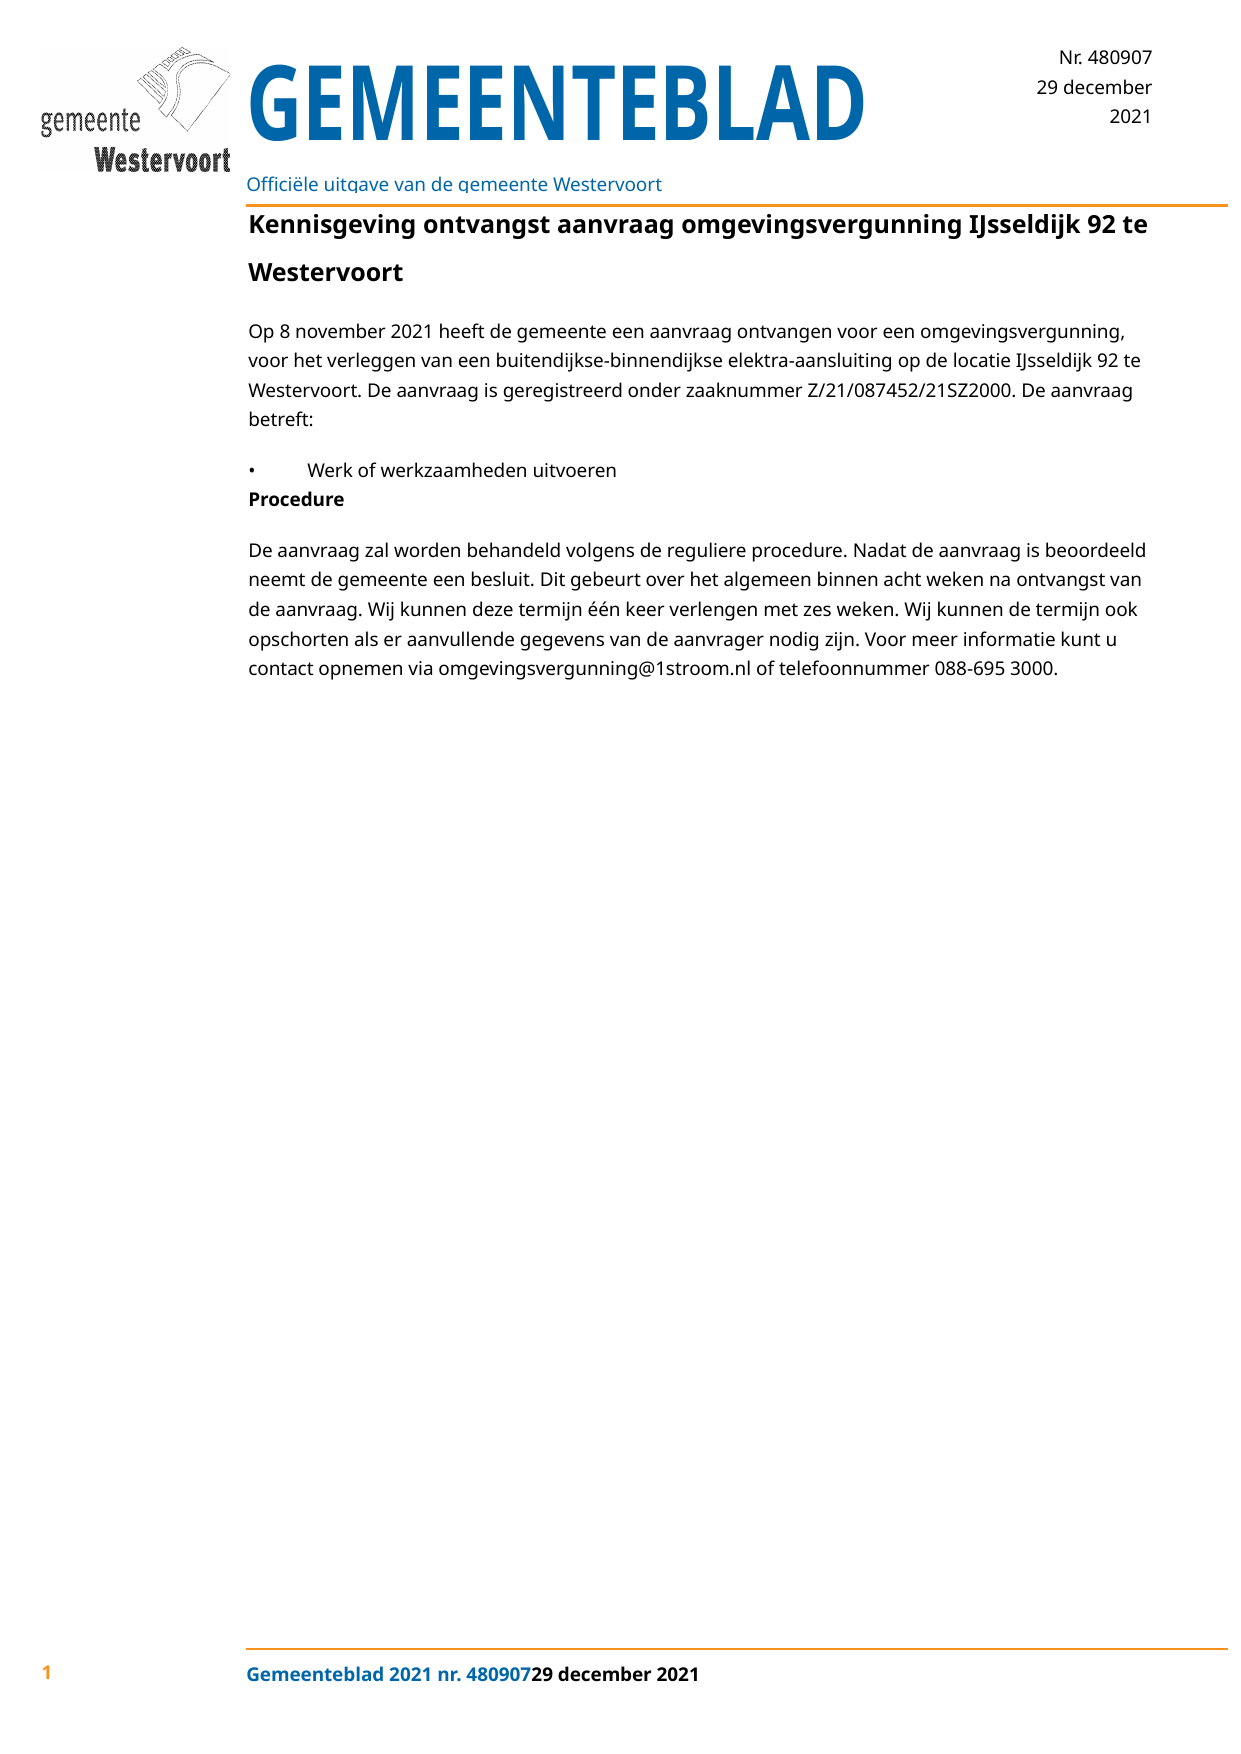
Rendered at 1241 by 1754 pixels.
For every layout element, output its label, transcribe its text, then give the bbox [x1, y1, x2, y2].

text Op 8 november 2021 heeft de gemeente een aanvraag ontvangen voor een omgevingsvergunning, voor het verleggen van een buitendijkse-binnendijkse elektra-aansluiting op de locatie IJsseldijk 92 te Westervoort. De aanvraag is geregistreerd onder zaaknummer Z/21/087452/21SZ2000. De aanvraag betreft: [248, 318, 1152, 432]
text De aanvraag zal worden behandeld volgens de reguliere procedure. Nadat de aanvraag is beoordeeld neemt de gemeente een besluit. Dit gebeurt over het algemeen binnen acht weken na ontvangst van de aanvraag. Wij kunnen deze termijn één keer verlengen met zes weken. Wij kunnen de termijn ook opschorten als er aanvullende gegevens van de aanvrager nodig zijn. Voor meer informatie kunt u contact opnemen via omgevingsvergunning@1stroom.nl of telefoonnummer 088-695 3000. [248, 537, 1152, 681]
text Kennisgeving ontvangst aanvraag omgevingsvergunning IJsseldijk 92 te Westervoort [248, 207, 1152, 288]
list Werk of werkzaamheden uitvoeren [248, 457, 1152, 483]
text Procedure [248, 487, 1152, 512]
picture [41, 47, 231, 172]
